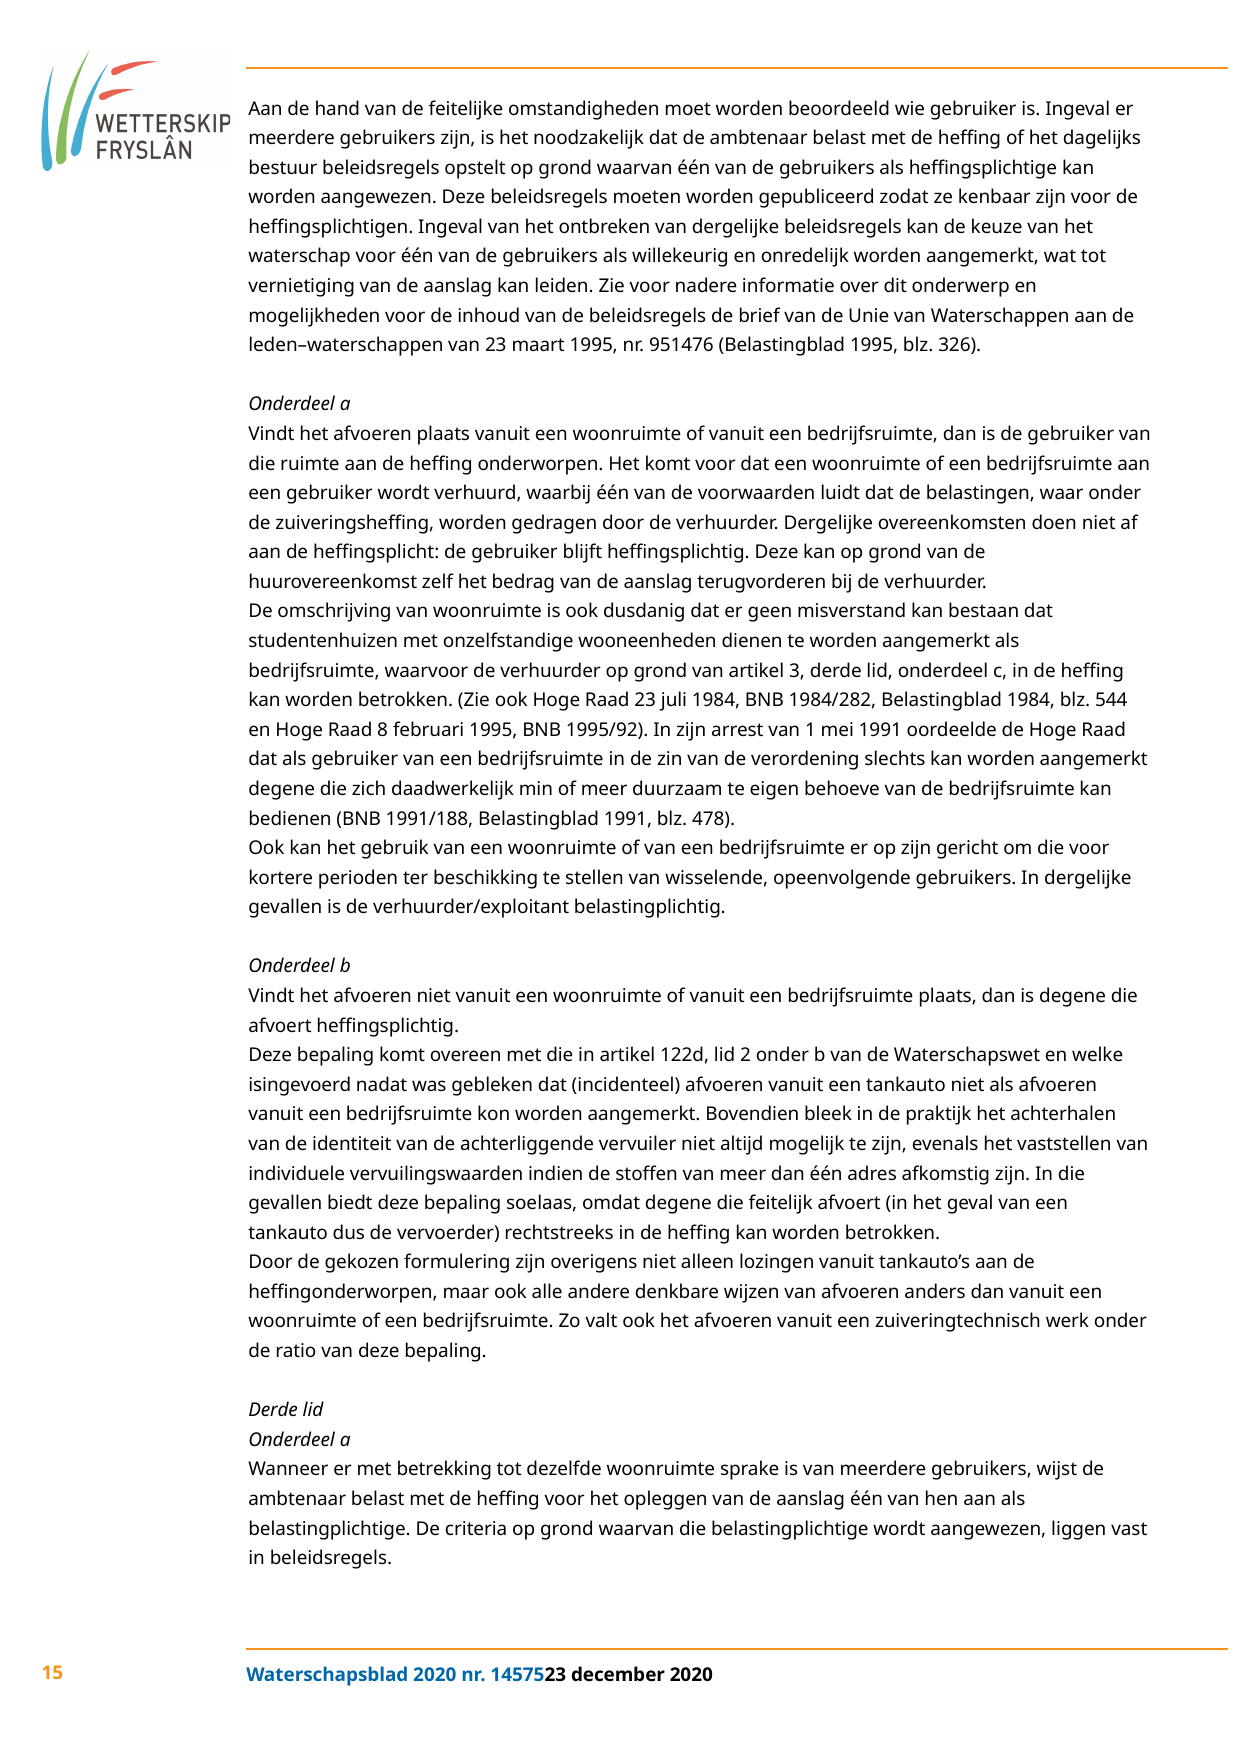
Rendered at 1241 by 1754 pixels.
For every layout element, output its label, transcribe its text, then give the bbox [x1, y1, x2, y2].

text Derde lid [248, 1396, 1152, 1422]
text Vindt het afvoeren plaats vanuit een woonruimte of vanuit een bedrijfsruimte, dan is de gebruiker van die ruimte aan de heffing onderworpen. Het komt voor dat een woonruimte of een bedrijfsruimte aan een gebruiker wordt verhuurd, waarbij één van de voorwaarden luidt dat de belastingen, waar onder de zuiveringsheffing, worden gedragen door de verhuurder. Dergelijke overeenkomsten doen niet af aan de heffingsplicht: de gebruiker blijft heffingsplichtig. Deze kan op grond van de huurovereenkomst zelf het bedrag van de aanslag terugvorderen bij de verhuurder. [248, 420, 1152, 594]
text De omschrijving van woonruimte is ook dusdanig dat er geen misverstand kan bestaan dat studentenhuizen met onzelfstandige wooneenheden dienen te worden aangemerkt als bedrijfsruimte, waarvoor de verhuurder op grond van artikel 3, derde lid, onderdeel c, in de heffing kan worden betrokken. (Zie ook Hoge Raad 23 juli 1984, BNB 1984/282, Belastingblad 1984, blz. 544 en Hoge Raad 8 februari 1995, BNB 1995/92). In zijn arrest van 1 mei 1991 oordeelde de Hoge Raad dat als gebruiker van een bedrijfsruimte in de zin van de verordening slechts kan worden aangemerkt degene die zich daadwerkelijk min of meer duurzaam te eigen behoeve van de bedrijfsruimte kan bedienen (BNB 1991/188, Belastingblad 1991, blz. 478). [248, 598, 1152, 831]
text Deze bepaling komt overeen met die in artikel 122d, lid 2 onder b van de Waterschapswet en welke isingevoerd nadat was gebleken dat (incidenteel) afvoeren vanuit een tankauto niet als afvoeren vanuit een bedrijfsruimte kon worden aangemerkt. Bovendien bleek in de praktijk het achterhalen van de identiteit van de achterliggende vervuiler niet altijd mogelijk te zijn, evenals het vaststellen van individuele vervuilingswaarden indien de stoffen van meer dan één adres afkomstig zijn. In die gevallen biedt deze bepaling soelaas, omdat degene die feitelijk afvoert (in het geval van een tankauto dus de vervoerder) rechtstreeks in de heffing kan worden betrokken. [248, 1041, 1152, 1245]
text Ook kan het gebruik van een woonruimte of van een bedrijfsruimte er op zijn gericht om die voor kortere perioden ter beschikking te stellen van wisselende, opeenvolgende gebruikers. In dergelijke gevallen is de verhuurder/exploitant belastingplichtig. [248, 834, 1152, 919]
text Wanneer er met betrekking tot dezelfde woonruimte sprake is van meerdere gebruikers, wijst de ambtenaar belast met de heffing voor het opleggen van de aanslag één van hen aan als belastingplichtige. De criteria op grond waarvan die belastingplichtige wordt aangewezen, liggen vast in beleidsregels. [248, 1456, 1152, 1570]
text Onderdeel b [248, 953, 1152, 978]
text Onderdeel a [248, 1426, 1152, 1452]
text Door de gekozen formulering zijn overigens niet alleen lozingen vanuit tankauto’s aan de heffingonderworpen, maar ook alle andere denkbare wijzen van afvoeren anders dan vanuit een woonruimte of een bedrijfsruimte. Zo valt ook het afvoeren vanuit een zuiveringtechnisch werk onder de ratio van deze bepaling. [248, 1248, 1152, 1363]
text Vindt het afvoeren niet vanuit een woonruimte of vanuit een bedrijfsruimte plaats, dan is degene die afvoert heffingsplichtig. [248, 982, 1152, 1038]
text Aan de hand van de feitelijke omstandigheden moet worden beoordeeld wie gebruiker is. Ingeval er meerdere gebruikers zijn, is het noodzakelijk dat de ambtenaar belast met de heffing of het dagelijks bestuur beleidsregels opstelt op grond waarvan één van de gebruikers als heffingsplichtige kan worden aangewezen. Deze beleidsregels moeten worden gepubliceerd zodat ze kenbaar zijn voor de heffingsplichtigen. Ingeval van het ontbreken van dergelijke beleidsregels kan de keuze van het waterschap voor één van de gebruikers als willekeurig en onredelijk worden aangemerkt, wat tot vernietiging van de aanslag kan leiden. Zie voor nadere informatie over dit onderwerp en mogelijkheden voor de inhoud van de beleidsregels de brief van de Unie van Waterschappen aan de leden–waterschappen van 23 maart 1995, nr. 951476 (Belastingblad 1995, blz. 326). [248, 95, 1152, 357]
picture [41, 47, 231, 172]
text Onderdeel a [248, 391, 1152, 416]
